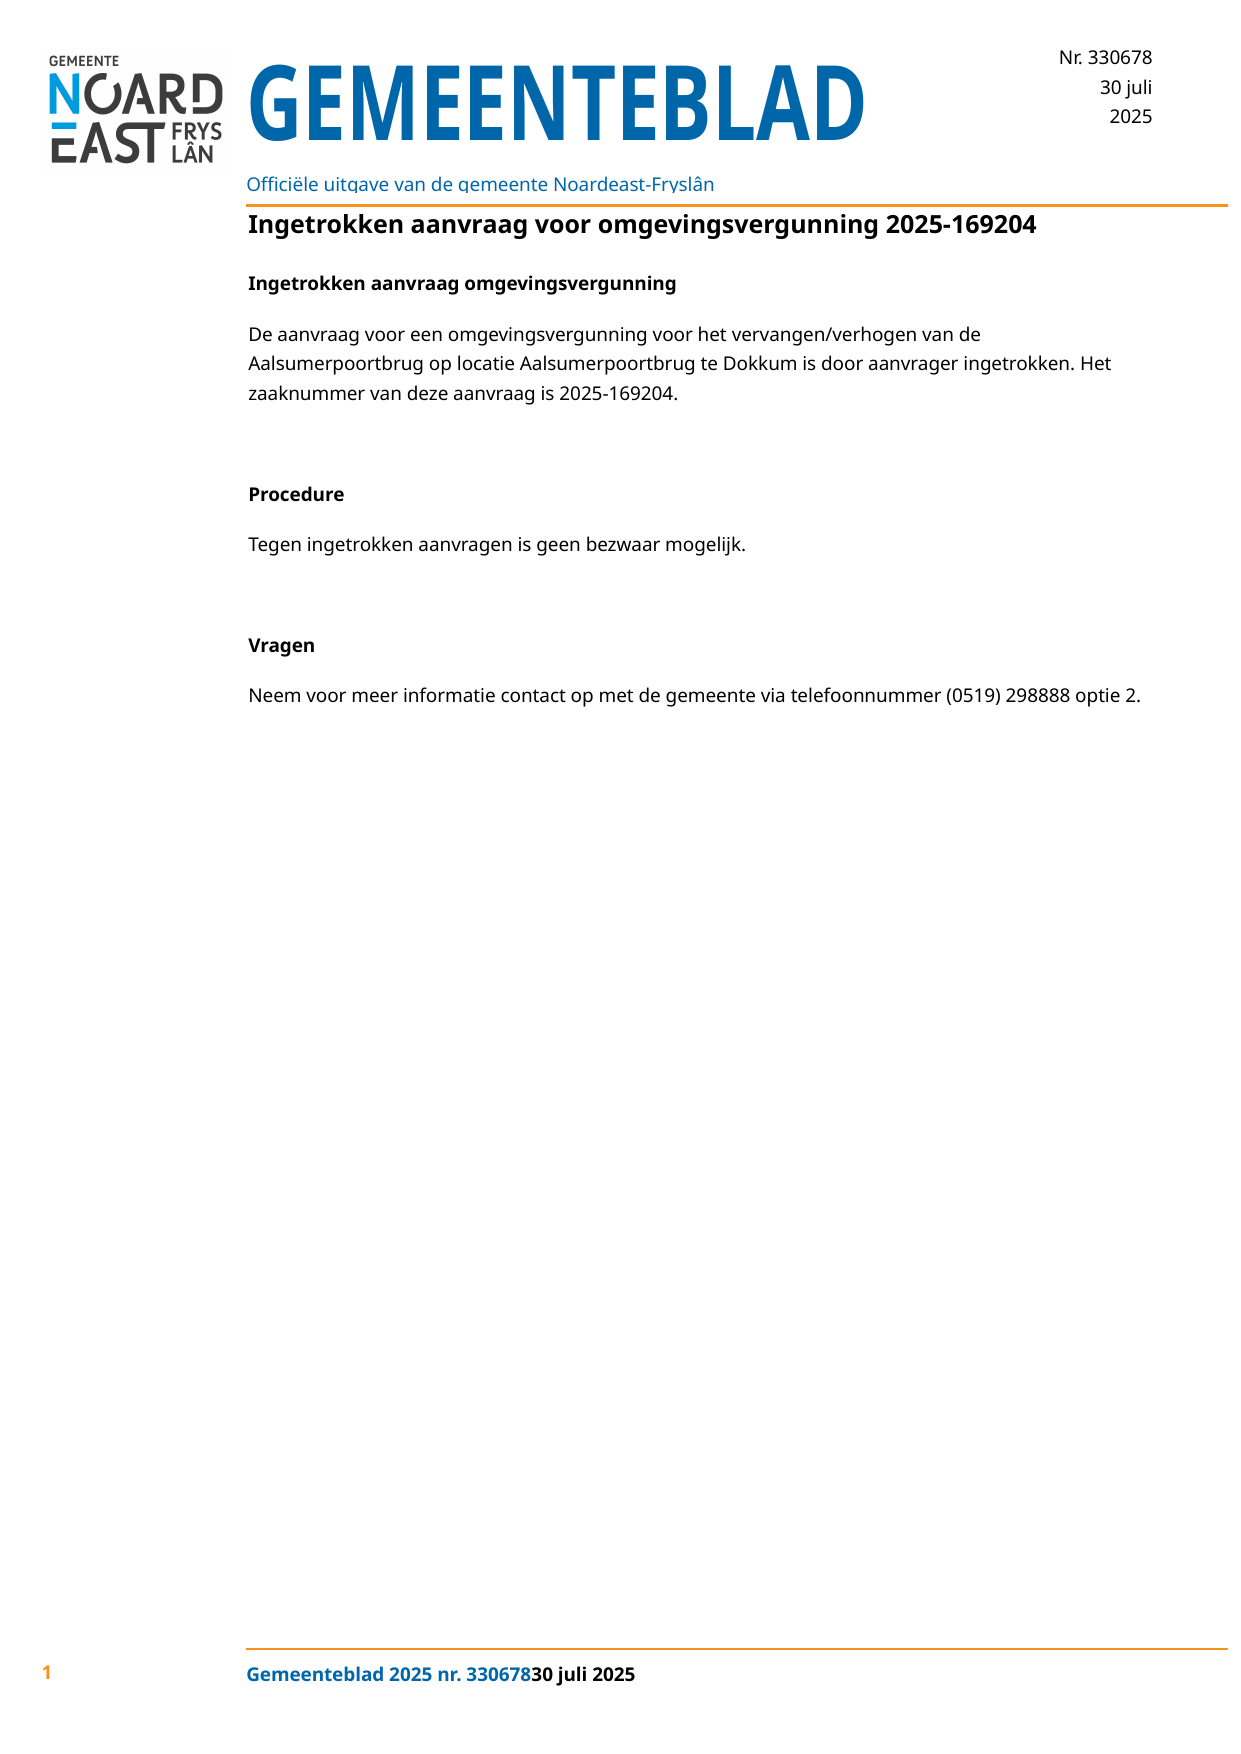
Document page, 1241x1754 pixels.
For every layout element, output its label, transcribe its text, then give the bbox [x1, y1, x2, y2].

text Vragen [248, 632, 1152, 658]
text Ingetrokken aanvraag voor omgevingsvergunning 2025-169204 [248, 207, 1152, 241]
text De aanvraag voor een omgevingsvergunning voor het vervangen/verhogen van de Aalsumerpoortbrug op locatie Aalsumerpoortbrug te Dokkum is door aanvrager ingetrokken. Het zaaknummer van deze aanvraag is 2025-169204. [248, 321, 1152, 406]
text Ingetrokken aanvraag omgevingsvergunning [248, 270, 1152, 296]
text Neem voor meer informatie contact op met de gemeente via telefoonnummer (0519) 298888 optie 2. [248, 682, 1152, 708]
text Procedure [248, 481, 1152, 506]
picture [41, 47, 231, 172]
text Tegen ingetrokken aanvragen is geen bezwaar mogelijk. [248, 531, 1152, 557]
